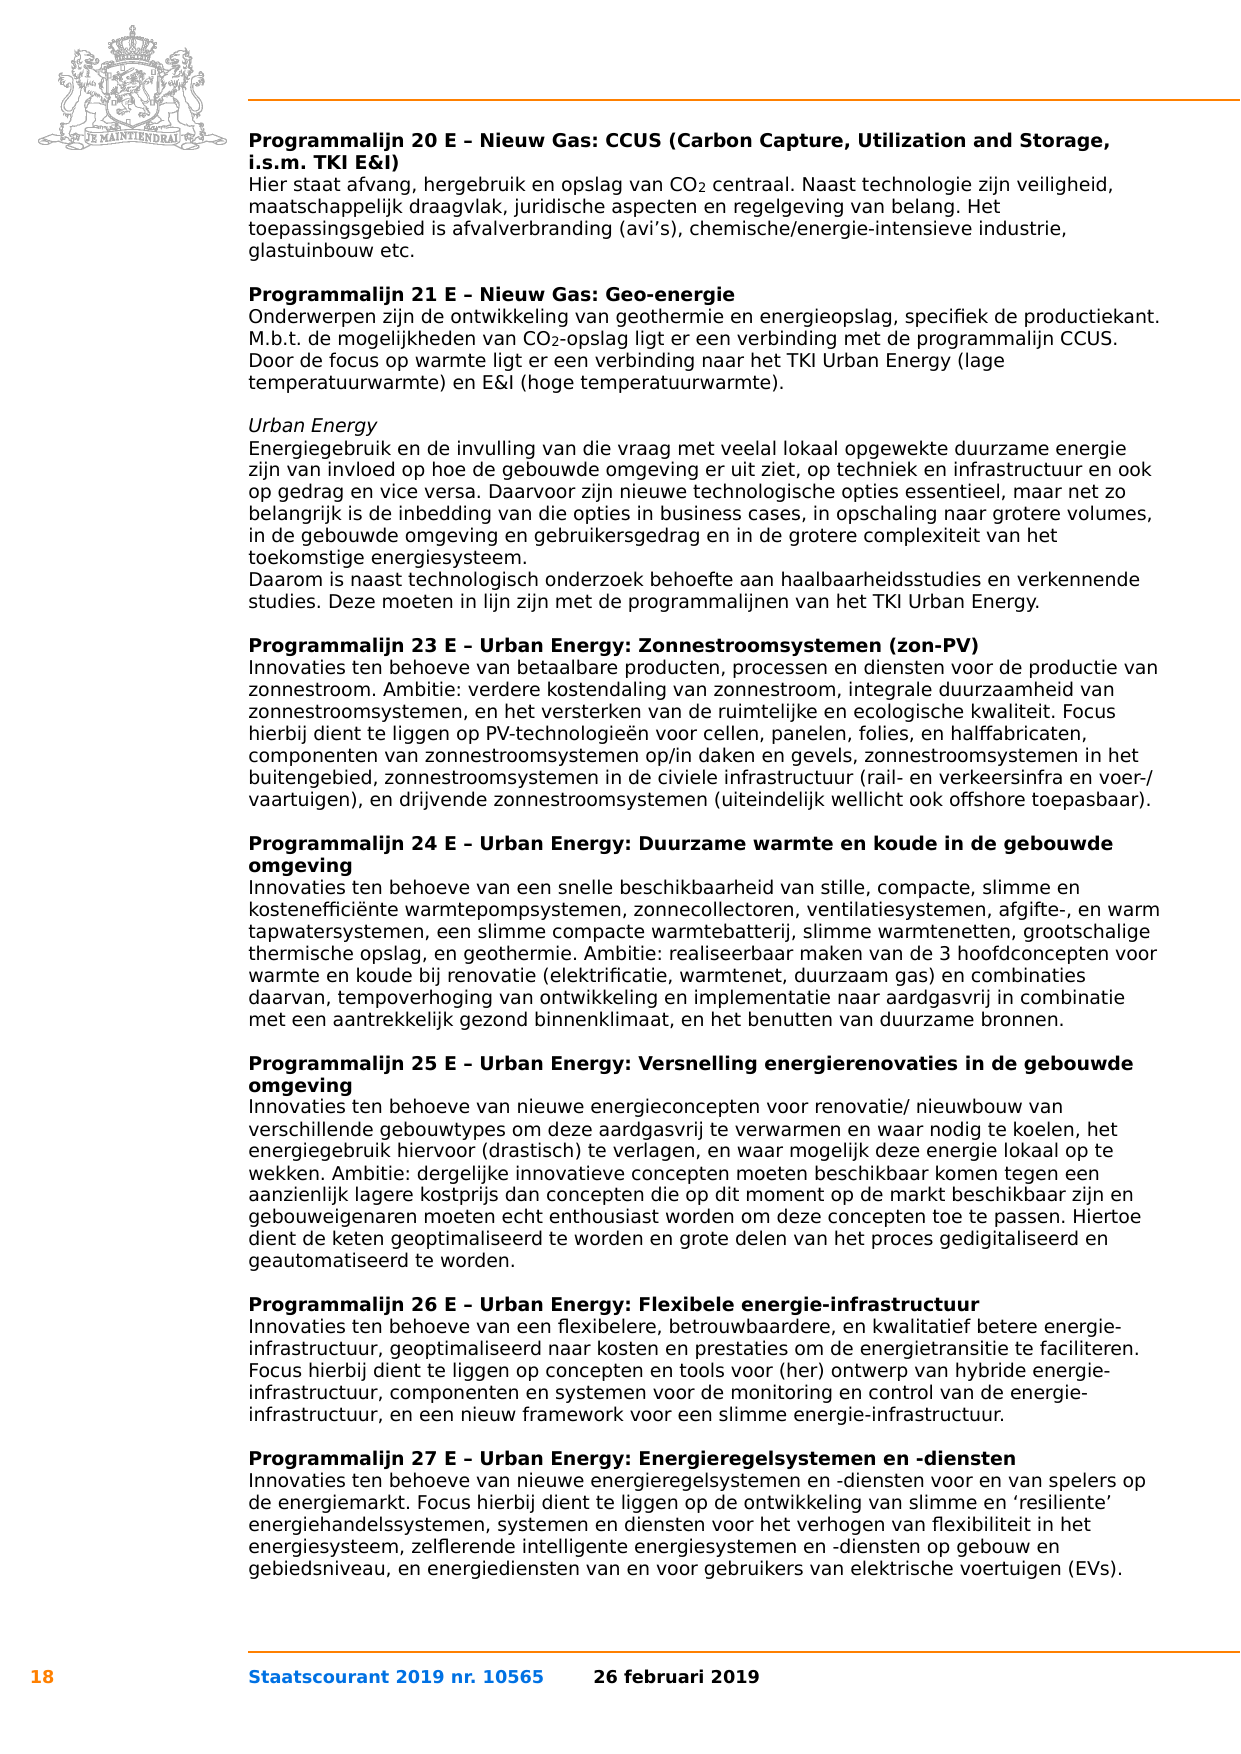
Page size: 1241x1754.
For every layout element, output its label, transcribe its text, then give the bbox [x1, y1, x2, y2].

text Daarom is naast technologisch onderzoek behoefte aan haalbaarheidsstudies en verkennende studies. Deze moeten in lijn zijn met de programmalijnen van het TKI Urban Energy. [248, 569, 1163, 613]
text Innovaties ten behoeve van een flexibelere, betrouwbaardere, en kwalitatief betere energie-infrastructuur, geoptimaliseerd naar kosten en prestaties om de energietransitie te faciliteren. Focus hierbij dient te liggen op concepten en tools voor (her) ontwerp van hybride energie-infrastructuur, componenten en systemen voor de monitoring en control van de energie-infrastructuur, en een nieuw framework voor een slimme energie-infrastructuur. [248, 1316, 1163, 1426]
text Hier staat afvang, hergebruik en opslag van CO2 centraal. Naast technologie zijn veiligheid, maatschappelijk draagvlak, juridische aspecten en regelgeving van belang. Het toepassingsgebied is afvalverbranding (avi’s), chemische/energie-intensieve industrie, glastuinbouw etc. [248, 174, 1163, 262]
text Innovaties ten behoeve van een snelle beschikbaarheid van stille, compacte, slimme en kostenefficiënte warmtepompsystemen, zonnecollectoren, ventilatiesystemen, afgifte-, en warm tapwatersystemen, een slimme compacte warmtebatterij, slimme warmtenetten, grootschalige thermische opslag, en geothermie. Ambitie: realiseerbaar maken van de 3 hoofdconcepten voor warmte en koude bij renovatie (elektrificatie, warmtenet, duurzaam gas) en combinaties daarvan, tempoverhoging van ontwikkeling en implementatie naar aardgasvrij in combinatie met een aantrekkelijk gezond binnenklimaat, en het benutten van duurzame bronnen. [248, 877, 1163, 1031]
text Onderwerpen zijn de ontwikkeling van geothermie en energieopslag, specifiek de productiekant. M.b.t. de mogelijkheden van CO2-opslag ligt er een verbinding met de programmalijn CCUS. Door de focus op warmte ligt er een verbinding naar het TKI Urban Energy (lage temperatuurwarmte) en E&I (hoge temperatuurwarmte). [248, 306, 1163, 393]
text Innovaties ten behoeve van nieuwe energieregelsystemen en -diensten voor en van spelers op de energiemarkt. Focus hierbij dient te liggen op de ontwikkeling van slimme en ‘resiliente’ energiehandelssystemen, systemen en diensten voor het verhogen van flexibiliteit in het energiesysteem, zelflerende intelligente energiesystemen en -diensten op gebouw en gebiedsniveau, en energiediensten van en voor gebruikers van elektrische voertuigen (EVs). [248, 1470, 1163, 1580]
text Urban Energy [248, 415, 1163, 437]
text Programmalijn 21 E – Nieuw Gas: Geo-energie [248, 284, 1163, 306]
picture [38, 25, 227, 150]
text Programmalijn 26 E – Urban Energy: Flexibele energie-infrastructuur [248, 1294, 1163, 1316]
text Programmalijn 24 E – Urban Energy: Duurzame warmte en koude in de gebouwde omgeving [248, 833, 1163, 877]
text Programmalijn 27 E – Urban Energy: Energieregelsystemen en -diensten [248, 1448, 1163, 1470]
text Programmalijn 20 E – Nieuw Gas: CCUS (Carbon Capture, Utilization and Storage, i.s.m. TKI E&I) [248, 130, 1163, 174]
text Programmalijn 25 E – Urban Energy: Versnelling energierenovaties in de gebouwde omgeving [248, 1052, 1163, 1096]
text Energiegebruik en de invulling van die vraag met veelal lokaal opgewekte duurzame energie zijn van invloed op hoe de gebouwde omgeving er uit ziet, op techniek en infrastructuur en ook op gedrag en vice versa. Daarvoor zijn nieuwe technologische opties essentieel, maar net zo belangrijk is de inbedding van die opties in business cases, in opschaling naar grotere volumes, in de gebouwde omgeving en gebruikersgedrag en in de grotere complexiteit van het toekomstige energiesysteem. [248, 437, 1163, 569]
text Programmalijn 23 E – Urban Energy: Zonnestroomsystemen (zon-PV) [248, 635, 1163, 657]
text Innovaties ten behoeve van betaalbare producten, processen en diensten voor de productie van zonnestroom. Ambitie: verdere kostendaling van zonnestroom, integrale duurzaamheid van zonnestroomsystemen, en het versterken van de ruimtelijke en ecologische kwaliteit. Focus hierbij dient te liggen op PV-technologieën voor cellen, panelen, folies, en halffabricaten, componenten van zonnestroomsystemen op/in daken en gevels, zonnestroomsystemen in het buitengebied, zonnestroomsystemen in de civiele infrastructuur (rail- en verkeersinfra en voer-/ vaartuigen), en drijvende zonnestroomsystemen (uiteindelijk wellicht ook offshore toepasbaar). [248, 657, 1163, 811]
text Innovaties ten behoeve van nieuwe energieconcepten voor renovatie/ nieuwbouw van verschillende gebouwtypes om deze aardgasvrij te verwarmen en waar nodig te koelen, het energiegebruik hiervoor (drastisch) te verlagen, en waar mogelijk deze energie lokaal op te wekken. Ambitie: dergelijke innovatieve concepten moeten beschikbaar komen tegen een aanzienlijk lagere kostprijs dan concepten die op dit moment op de markt beschikbaar zijn en gebouweigenaren moeten echt enthousiast worden om deze concepten toe te passen. Hiertoe dient de keten geoptimaliseerd te worden en grote delen van het proces gedigitaliseerd en geautomatiseerd te worden. [248, 1096, 1163, 1272]
